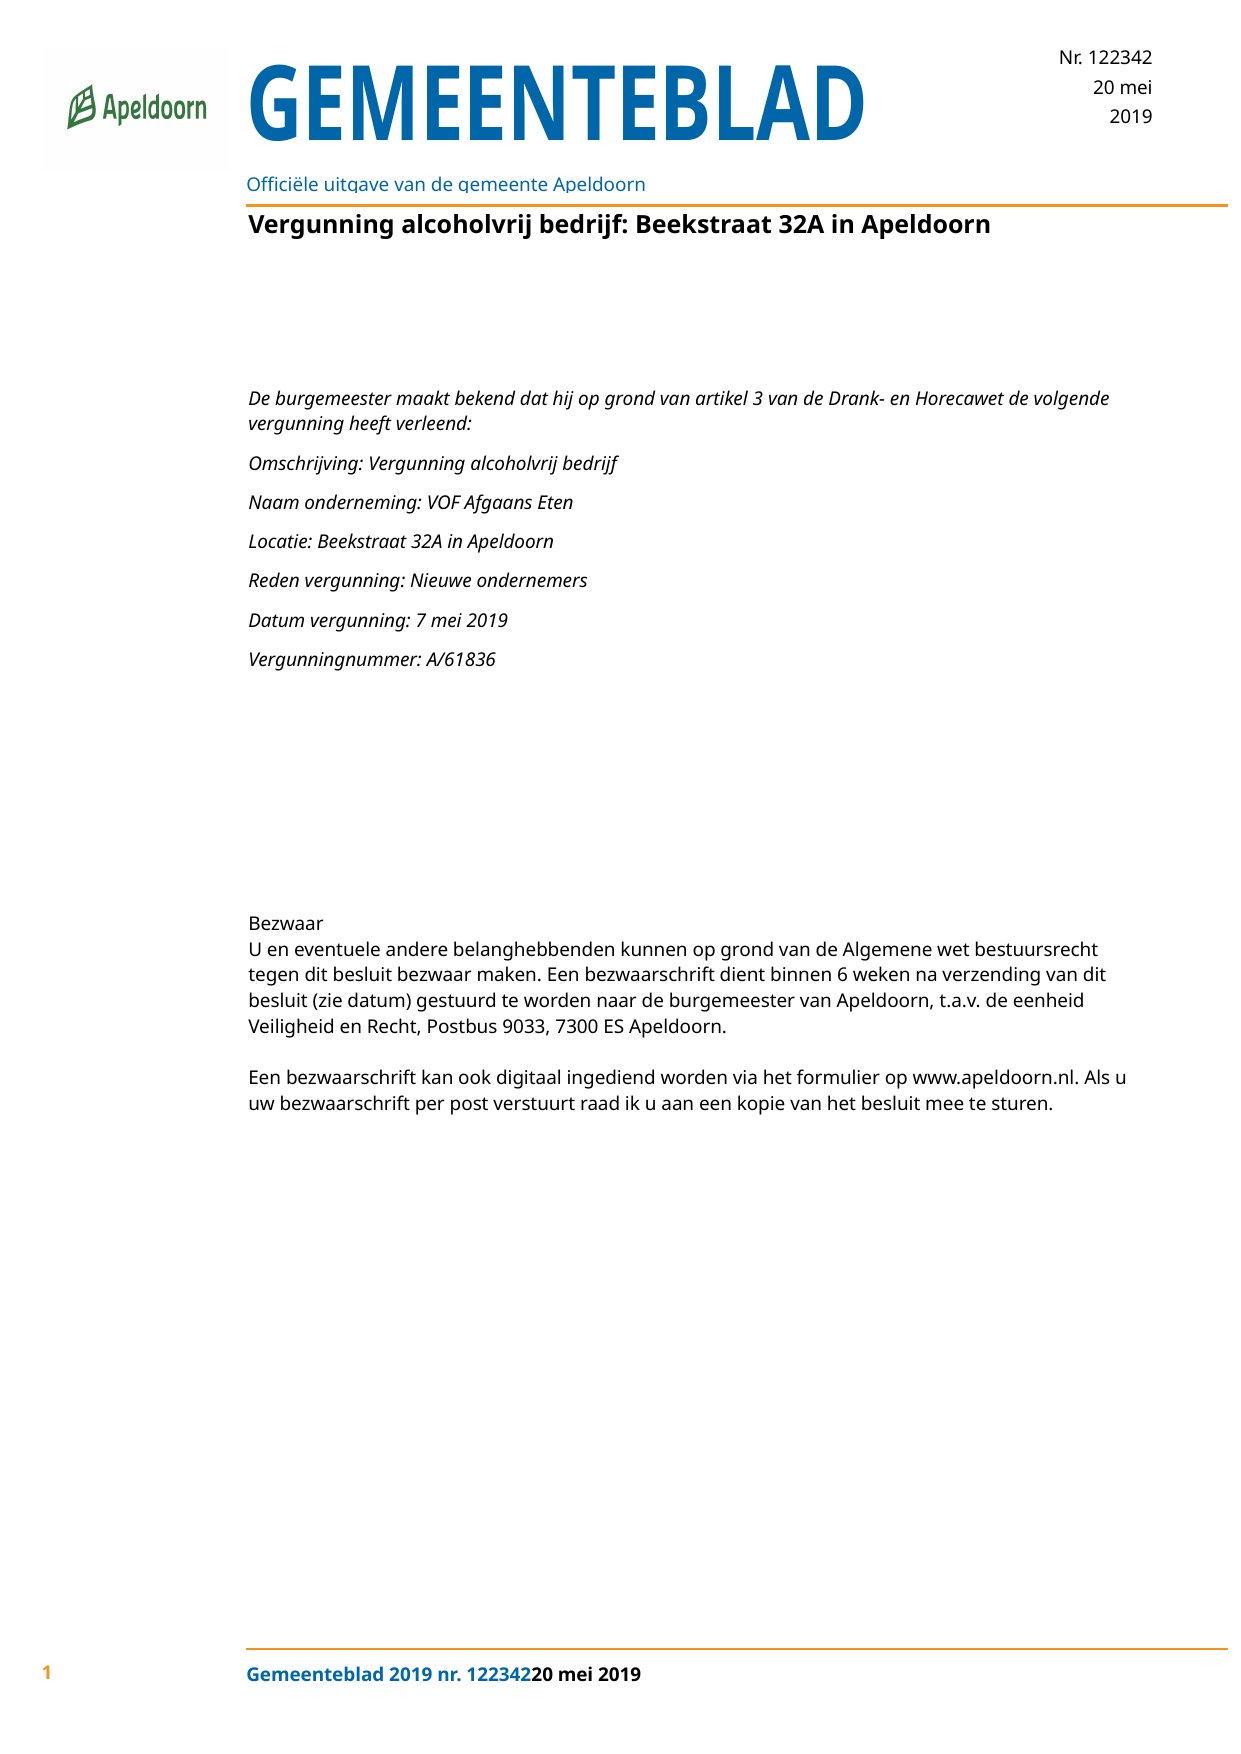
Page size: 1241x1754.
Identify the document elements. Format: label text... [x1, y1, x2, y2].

text Naam onderneming: VOF Afgaans Eten [248, 489, 1152, 515]
text Reden vergunning: Nieuwe ondernemers [248, 567, 1152, 593]
text Datum vergunning: 7 mei 2019 [248, 607, 1152, 632]
text Vergunningnummer: A/61836 [248, 646, 1152, 672]
text De burgemeester maakt bekend dat hij op grond van artikel 3 van de Drank- en Horecawet de volgende vergunning heeft verleend: [248, 385, 1152, 436]
text U en eventuele andere belanghebbenden kunnen op grond van de Algemene wet bestuursrecht tegen dit besluit bezwaar maken. Een bezwaarschrift dient binnen 6 weken na verzending van dit besluit (zie datum) gestuurd te worden naar de burgemeester van Apeldoorn, t.a.v. de eenheid Veiligheid en Recht, Postbus 9033, 7300 ES Apeldoorn. [248, 936, 1152, 1039]
text Omschrijving: Vergunning alcoholvrij bedrijf [248, 450, 1152, 475]
text Locatie: Beekstraat 32A in Apeldoorn [248, 528, 1152, 554]
text Een bezwaarschrift kan ook digitaal ingediend worden via het formulier op www.apeldoorn.nl. Als u uw bezwaarschrift per post verstuurt raad ik u aan een kopie van het besluit mee te sturen. [248, 1064, 1152, 1116]
text Vergunning alcoholvrij bedrijf: Beekstraat 32A in Apeldoorn [248, 207, 1152, 241]
picture [41, 47, 231, 172]
text Bezwaar [248, 910, 1152, 936]
